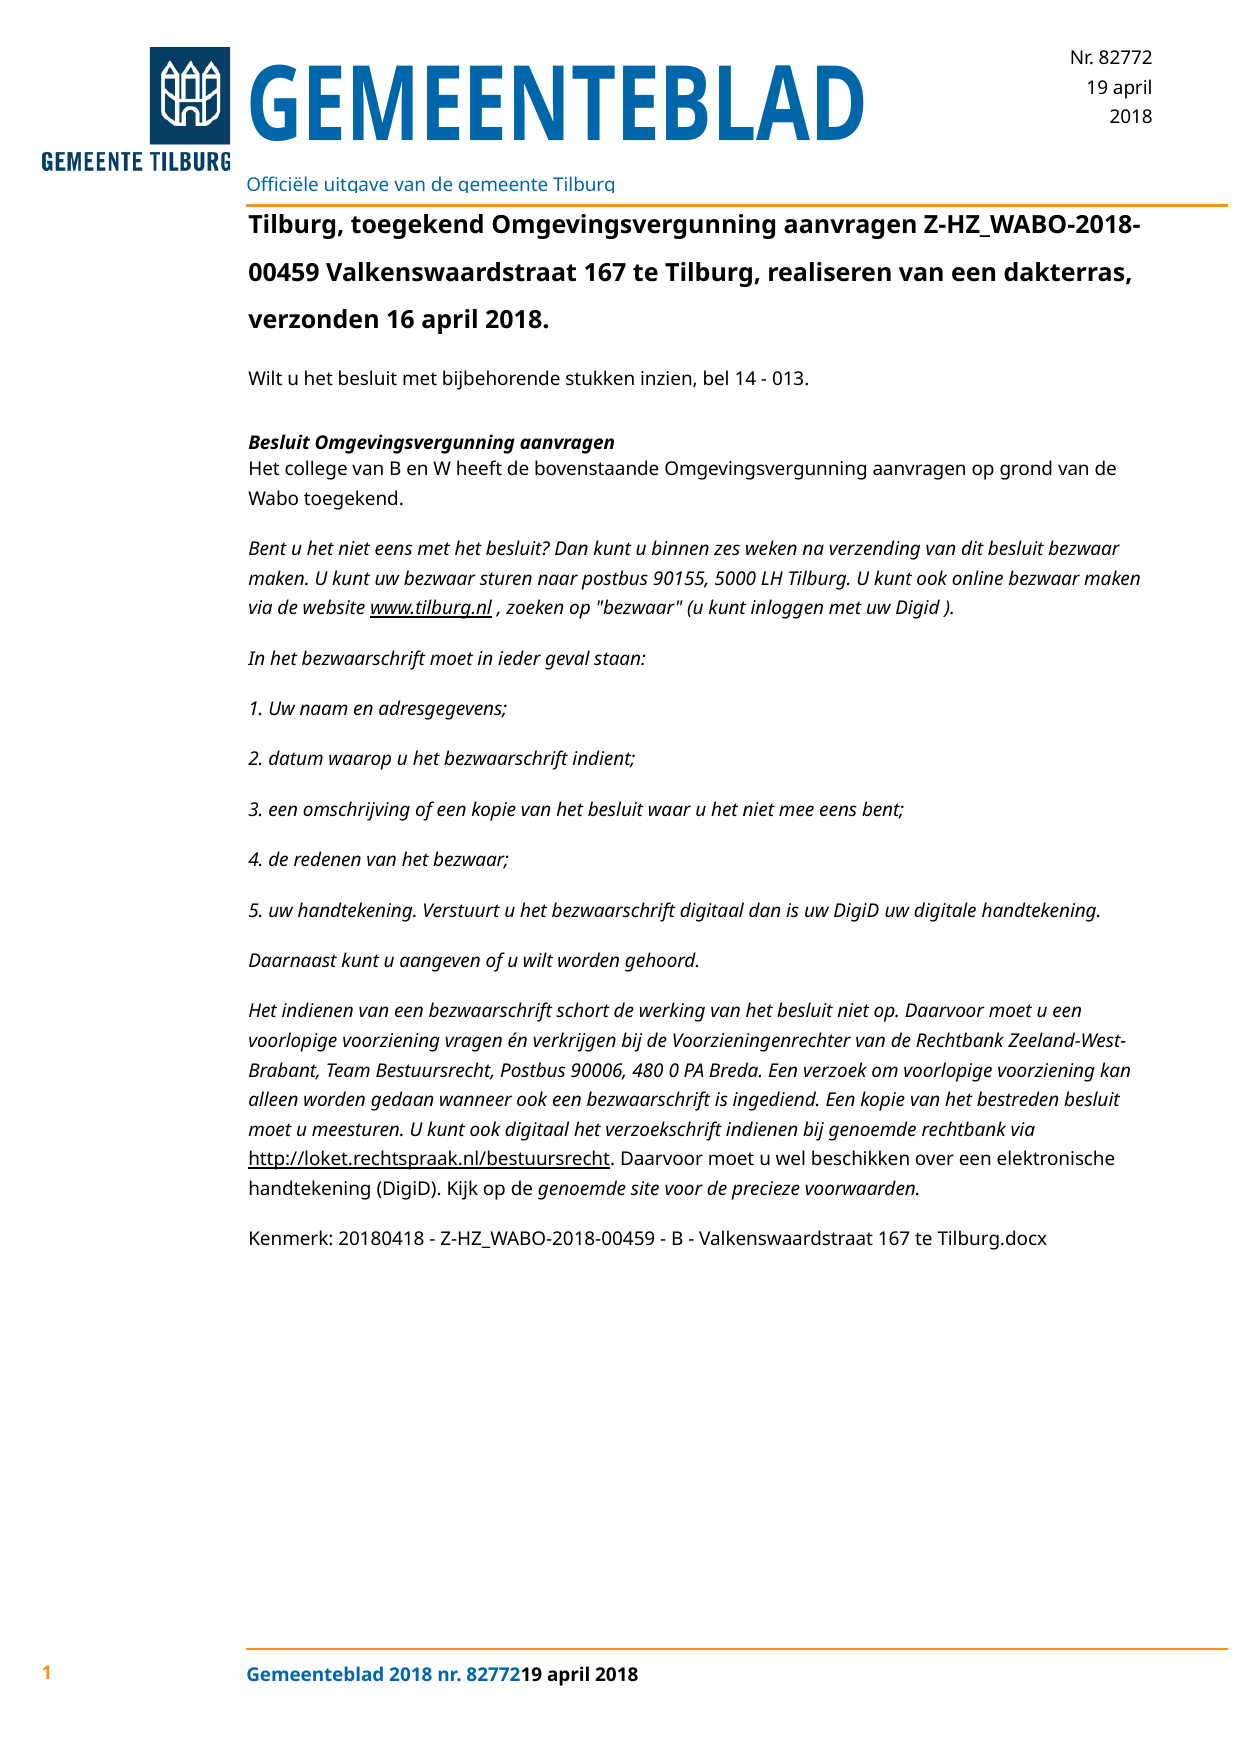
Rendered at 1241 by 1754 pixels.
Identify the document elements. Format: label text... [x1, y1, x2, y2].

text Wilt u het besluit met bijbehorende stukken inzien, bel 14 - 013. [248, 366, 1152, 391]
text Bent u het niet eens met het besluit? Dan kunt u binnen zes weken na verzending van dit besluit bezwaar maken. U kunt uw bezwaar sturen naar postbus 90155, 5000 LH Tilburg. U kunt ook online bezwaar maken via de website www.tilburg.nl , zoeken op "bezwaar" (u kunt inloggen met uw Digid ). [248, 535, 1152, 620]
text In het bezwaarschrift moet in ieder geval staan: [248, 645, 1152, 671]
text 5. uw handtekening. Verstuurt u het bezwaarschrift digitaal dan is uw DigiD uw digitale handtekening. [248, 897, 1152, 923]
text Kenmerk: 20180418 - Z-HZ_WABO-2018-00459 - B - Valkenswaardstraat 167 te Tilburg.docx [248, 1226, 1152, 1251]
text Tilburg, toegekend Omgevingsvergunning aanvragen Z-HZ_WABO-2018-00459 Valkenswaardstraat 167 te Tilburg, realiseren van een dakterras, verzonden 16 april 2018. [248, 207, 1152, 336]
text Het indienen van een bezwaarschrift schort de werking van het besluit niet op. Daarvoor moet u een voorlopige voorziening vragen én verkrijgen bij de Voorzieningenrechter van de Rechtbank Zeeland-West-Brabant, Team Bestuursrecht, Postbus 90006, 480 0 PA Breda. Een verzoek om voorlopige voorziening kan alleen worden gedaan wanneer ook een bezwaarschrift is ingediend. Een kopie van het bestreden besluit moet u meesturen. U kunt ook digitaal het verzoekschrift indienen bij genoemde rechtbank via http://loket.rechtspraak.nl/bestuursrecht. Daarvoor moet u wel beschikken over een elektronische handtekening (DigiD). Kijk op de genoemde site voor de precieze voorwaarden. [248, 998, 1152, 1201]
text 4. de redenen van het bezwaar; [248, 846, 1152, 872]
text Besluit Omgevingsvergunning aanvragen [248, 429, 1152, 455]
text Het college van B en W heeft de bovenstaande Omgevingsvergunning aanvragen op grond van de Wabo toegekend. [248, 455, 1152, 511]
text Daarnaast kunt u aangeven of u wilt worden gehoord. [248, 947, 1152, 973]
text 2. datum waarop u het bezwaarschrift indient; [248, 746, 1152, 771]
text 3. een omschrijving of een kopie van het besluit waar u het niet mee eens bent; [248, 796, 1152, 822]
picture [41, 47, 231, 172]
text 1. Uw naam en adresgegevens; [248, 695, 1152, 721]
